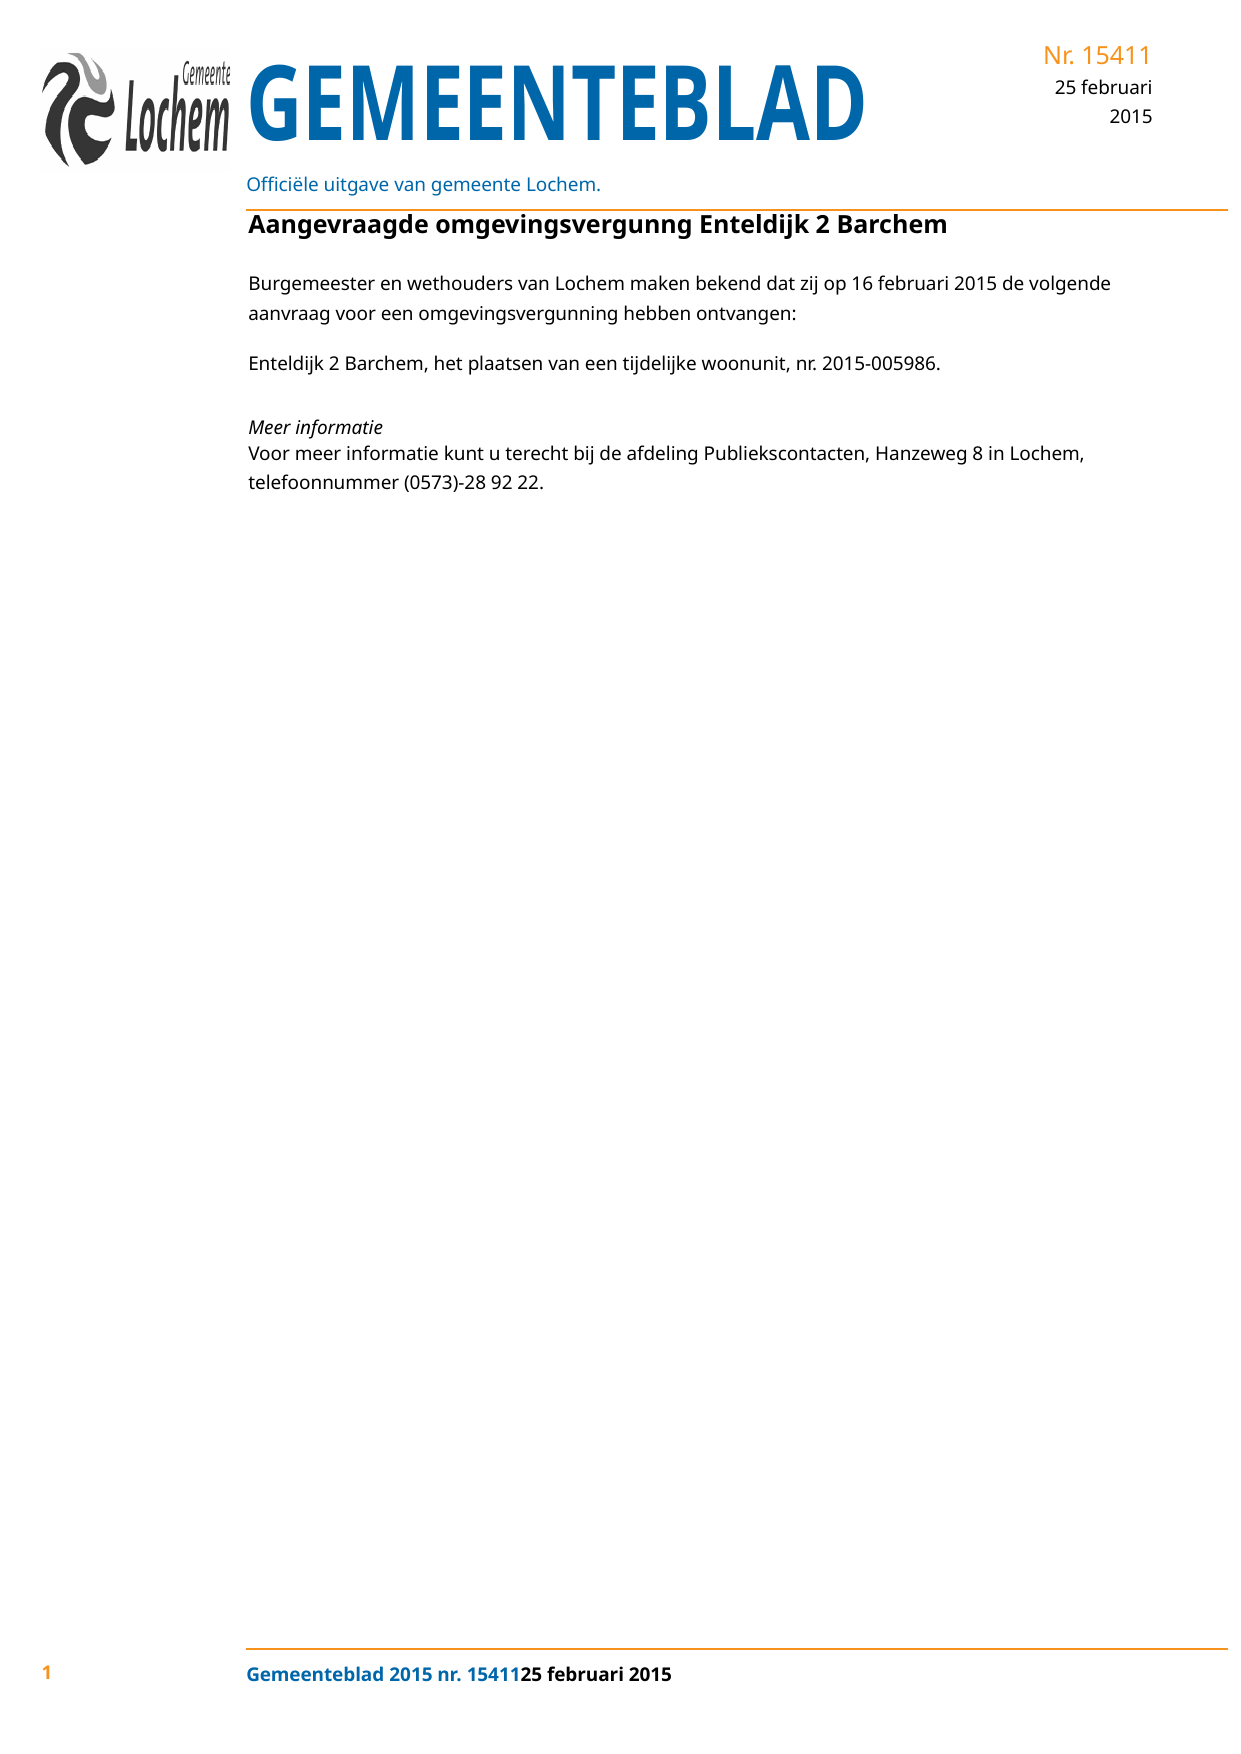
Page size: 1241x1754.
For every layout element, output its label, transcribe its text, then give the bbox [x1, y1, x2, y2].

text Aangevraagde omgevingsvergunng Enteldijk 2 Barchem [248, 211, 1152, 241]
text Voor meer informatie kunt u terecht bij de afdeling Publiekscontacten, Hanzeweg 8 in Lochem, telefoonnummer (0573)-28 92 22. [248, 440, 1152, 495]
text Meer informatie [248, 414, 1152, 440]
text Enteldijk 2 Barchem, het plaatsen van een tijdelijke woonunit, nr. 2015-005986. [248, 350, 1152, 376]
picture [41, 47, 231, 172]
text Burgemeester en wethouders van Lochem maken bekend dat zij op 16 februari 2015 de volgende aanvraag voor een omgevingsvergunning hebben ontvangen: [248, 270, 1152, 326]
